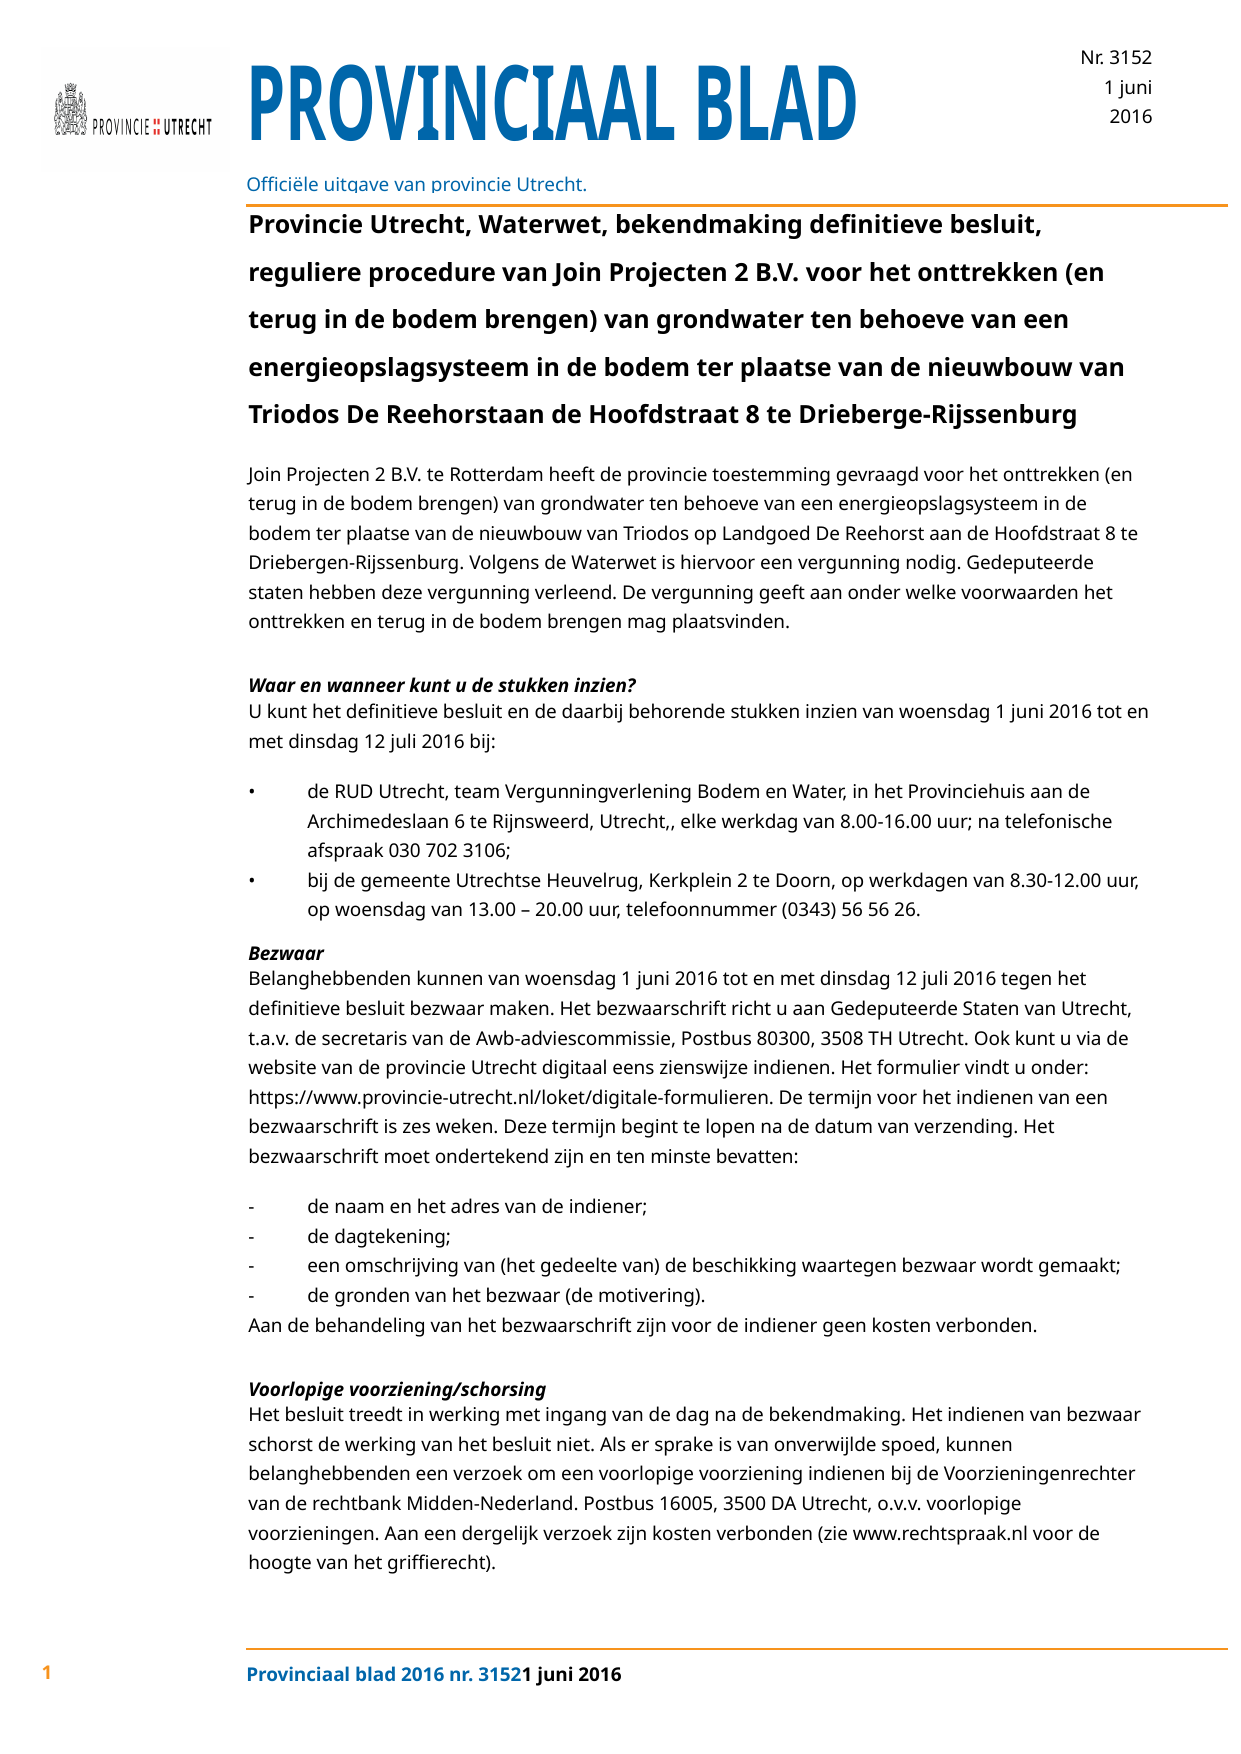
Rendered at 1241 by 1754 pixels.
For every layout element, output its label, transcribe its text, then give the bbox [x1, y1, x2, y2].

list de RUD Utrecht, team Vergunningverlening Bodem en Water, in het Provinciehuis aan de Archimedeslaan 6 te Rijnsweerd, Utrecht,, elke werkdag van 8.00-16.00 uur; na telefonische afspraak 030 702 3106; [248, 778, 1152, 863]
text Bezwaar [248, 940, 1152, 966]
text Belanghebbenden kunnen van woensdag 1 juni 2016 tot en met dinsdag 12 juli 2016 tegen het definitieve besluit bezwaar maken. Het bezwaarschrift richt u aan Gedeputeerde Staten van Utrecht, t.a.v. de secretaris van de Awb-adviescommissie, Postbus 80300, 3508 TH Utrecht. Ook kunt u via de website van de provincie Utrecht digitaal eens zienswijze indienen. Het formulier vindt u onder: https://www.provincie-utrecht.nl/loket/digitale-formulieren. De termijn voor het indienen van een bezwaarschrift is zes weken. Deze termijn begint te lopen na de datum van verzending. Het bezwaarschrift moet ondertekend zijn en ten minste bevatten: [248, 966, 1152, 1169]
text U kunt het definitieve besluit en de daarbij behorende stukken inzien van woensdag 1 juni 2016 tot en met dinsdag 12 juli 2016 bij: [248, 698, 1152, 754]
list de naam en het adres van de indiener; [248, 1193, 1152, 1219]
text Voorlopige voorziening/schorsing [248, 1376, 1152, 1401]
text Waar en wanneer kunt u de stukken inzien? [248, 673, 1152, 698]
list een omschrijving van (het gedeelte van) de beschikking waartegen bezwaar wordt gemaakt; [248, 1253, 1152, 1278]
text Aan de behandeling van het bezwaarschrift zijn voor de indiener geen kosten verbonden. [248, 1312, 1152, 1337]
list de gronden van het bezwaar (de motivering). [248, 1282, 1152, 1308]
list bij de gemeente Utrechtse Heuvelrug, Kerkplein 2 te Doorn, op werkdagen van 8.30-12.00 uur, op woensdag van 13.00 – 20.00 uur, telefoonnummer (0343) 56 56 26. [248, 867, 1152, 922]
list de dagtekening; [248, 1223, 1152, 1249]
picture [41, 47, 231, 172]
text Het besluit treedt in werking met ingang van de dag na de bekendmaking. Het indienen van bezwaar schorst de werking van het besluit niet. Als er sprake is van onverwijlde spoed, kunnen belanghebbenden een verzoek om een voorlopige voorziening indienen bij de Voorzieningenrechter van de rechtbank Midden-Nederland. Postbus 16005, 3500 DA Utrecht, o.v.v. voorlopige voorzieningen. Aan een dergelijk verzoek zijn kosten verbonden (zie www.rechtspraak.nl voor de hoogte van het griffierecht). [248, 1401, 1152, 1575]
text Provincie Utrecht, Waterwet, bekendmaking definitieve besluit, reguliere procedure van Join Projecten 2 B.V. voor het onttrekken (en terug in de bodem brengen) van grondwater ten behoeve van een energieopslagsysteem in de bodem ter plaatse van de nieuwbouw van Triodos De Reehorstaan de Hoofdstraat 8 te Drieberge-Rijssenburg [248, 207, 1152, 431]
text Join Projecten 2 B.V. te Rotterdam heeft de provincie toestemming gevraagd voor het onttrekken (en terug in de bodem brengen) van grondwater ten behoeve van een energieopslagsysteem in de bodem ter plaatse van de nieuwbouw van Triodos op Landgoed De Reehorst aan de Hoofdstraat 8 te Driebergen-Rijssenburg. Volgens de Waterwet is hiervoor een vergunning nodig. Gedeputeerde staten hebben deze vergunning verleend. De vergunning geeft aan onder welke voorwaarden het onttrekken en terug in de bodem brengen mag plaatsvinden. [248, 461, 1152, 634]
